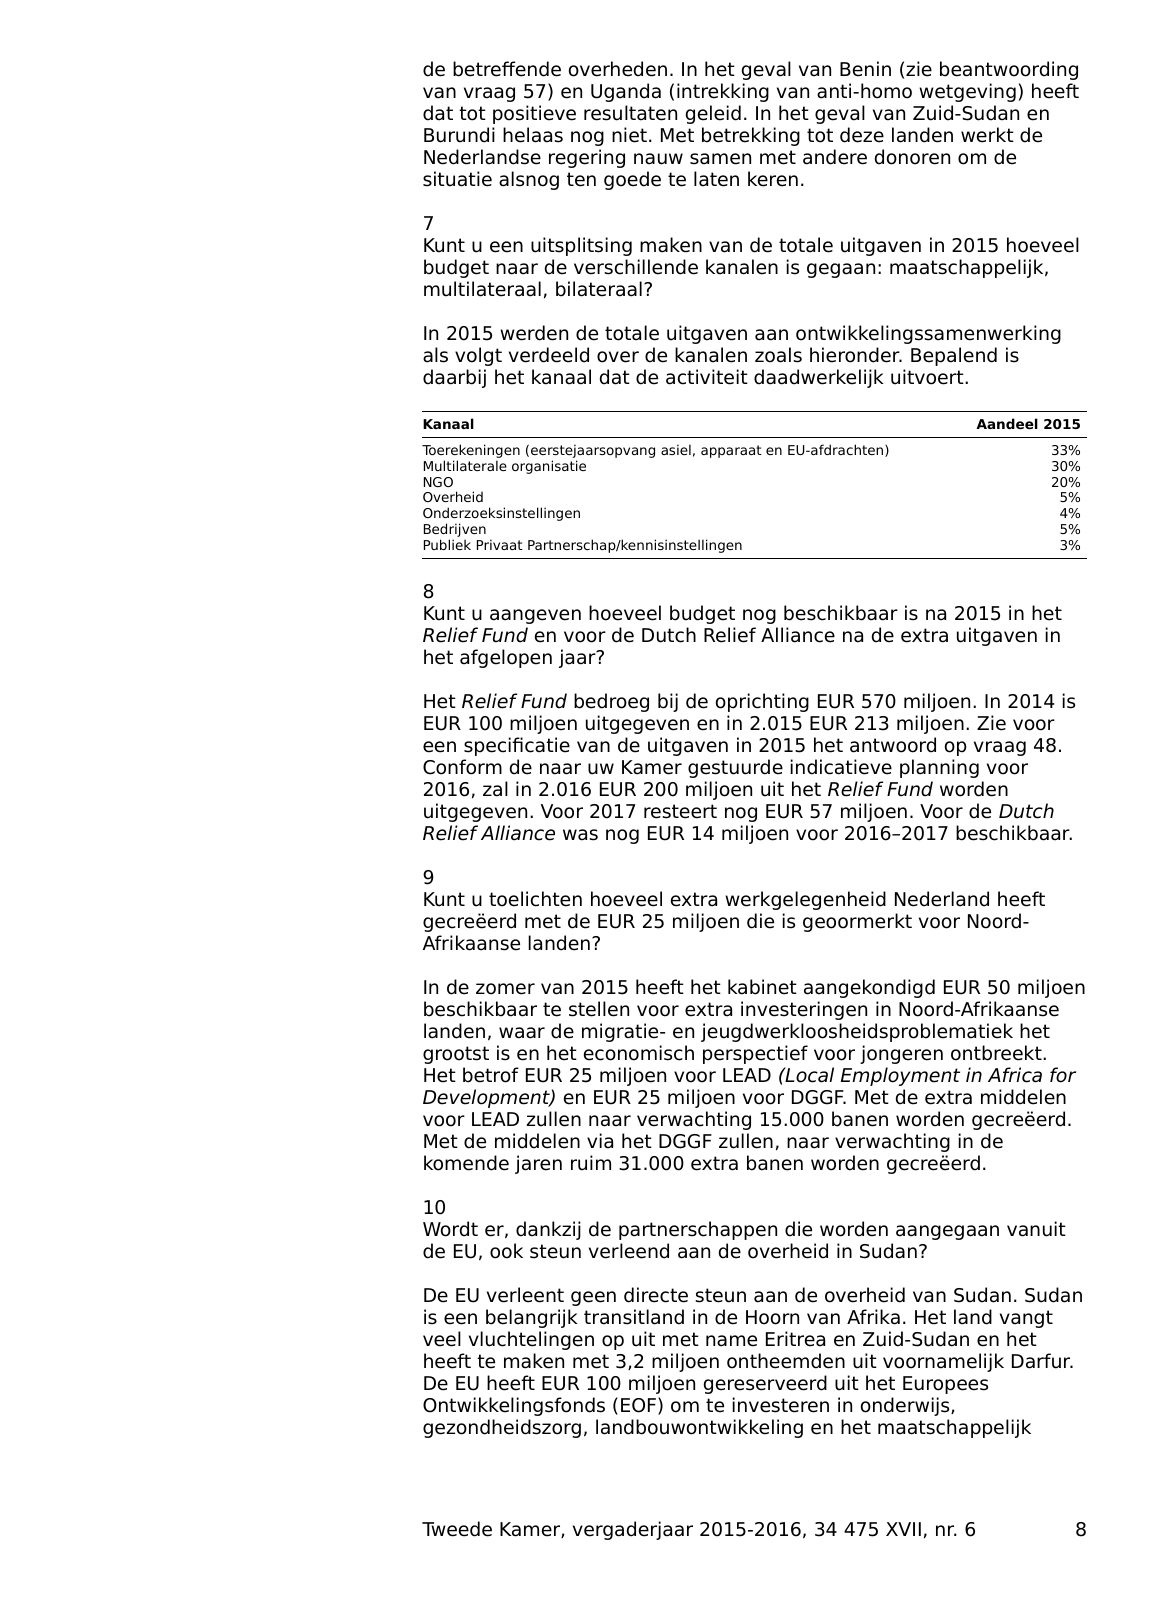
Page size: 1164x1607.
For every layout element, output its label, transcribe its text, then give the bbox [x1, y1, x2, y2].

text Kunt u een uitsplitsing maken van de totale uitgaven in 2015 hoeveel budget naar de verschillende kanalen is gegaan: maatschappelijk, multilateraal, bilateraal? [422, 235, 1087, 301]
text Kunt u aangeven hoeveel budget nog beschikbaar is na 2015 in het Relief Fund en voor de Dutch Relief Alliance na de extra uitgaven in het afgelopen jaar? [422, 603, 1087, 669]
table_cell 5% [940, 490, 1087, 506]
table_cell Onderzoeksinstellingen [422, 506, 940, 522]
table_cell Toerekeningen (eerstejaarsopvang asiel, apparaat en EU-afdrachten) [422, 438, 940, 459]
table_cell NGO [422, 474, 940, 490]
table_cell 20% [940, 474, 1087, 490]
table_cell Overheid [422, 490, 940, 506]
text De EU verleent geen directe steun aan de overheid van Sudan. Sudan is een belangrijk transitland in de Hoorn van Afrika. Het land vangt veel vluchtelingen op uit met name Eritrea en Zuid-Sudan en het heeft te maken met 3,2 miljoen ontheemden uit voornamelijk Darfur. De EU heeft EUR 100 miljoen gereserveerd uit het Europees Ontwikkelingsfonds (EOF) om te investeren in onderwijs, gezondheidszorg, landbouwontwikkeling en het maatschappelijk [422, 1285, 1087, 1439]
table_cell 30% [940, 459, 1087, 474]
text 10 [422, 1197, 1087, 1219]
text In de zomer van 2015 heeft het kabinet aangekondigd EUR 50 miljoen beschikbaar te stellen voor extra investeringen in Noord-Afrikaanse landen, waar de migratie- en jeugdwerkloosheidsproblematiek het grootst is en het economisch perspectief voor jongeren ontbreekt. Het betrof EUR 25 miljoen voor LEAD (Local Employment in Africa for Development) en EUR 25 miljoen voor DGGF. Met de extra middelen voor LEAD zullen naar verwachting 15.000 banen worden gecreëerd. Met de middelen via het DGGF zullen, naar verwachting in de komende jaren ruim 31.000 extra banen worden gecreëerd. [422, 977, 1087, 1175]
table_cell Publiek Privaat Partnerschap/kennisinstellingen [422, 537, 940, 558]
text 8 [422, 581, 1087, 603]
text Wordt er, dankzij de partnerschappen die worden aangegaan vanuit de EU, ook steun verleend aan de overheid in Sudan? [422, 1219, 1087, 1263]
text 9 [422, 867, 1087, 889]
table_cell 3% [940, 537, 1087, 558]
text de betreffende overheden. In het geval van Benin (zie beantwoording van vraag 57) en Uganda (intrekking van anti-homo wetgeving) heeft dat tot positieve resultaten geleid. In het geval van Zuid-Sudan en Burundi helaas nog niet. Met betrekking tot deze landen werkt de Nederlandse regering nauw samen met andere donoren om de situatie alsnog ten goede te laten keren. [422, 59, 1087, 191]
text Kunt u toelichten hoeveel extra werkgelegenheid Nederland heeft gecreëerd met de EUR 25 miljoen die is geoormerkt voor Noord-Afrikaanse landen? [422, 889, 1087, 955]
table_header Aandeel 2015 [940, 412, 1087, 437]
table_cell Multilaterale organisatie [422, 459, 940, 474]
table_cell 5% [940, 522, 1087, 537]
table_cell Bedrijven [422, 522, 940, 537]
text Het Relief Fund bedroeg bij de oprichting EUR 570 miljoen. In 2014 is EUR 100 miljoen uitgegeven en in 2.015 EUR 213 miljoen. Zie voor een specificatie van de uitgaven in 2015 het antwoord op vraag 48. Conform de naar uw Kamer gestuurde indicatieve planning voor 2016, zal in 2.016 EUR 200 miljoen uit het Relief Fund worden uitgegeven. Voor 2017 resteert nog EUR 57 miljoen. Voor de Dutch Relief Alliance was nog EUR 14 miljoen voor 2016–2017 beschikbaar. [422, 691, 1087, 845]
table_cell 4% [940, 506, 1087, 522]
text In 2015 werden de totale uitgaven aan ontwikkelingssamenwerking als volgt verdeeld over de kanalen zoals hieronder. Bepalend is daarbij het kanaal dat de activiteit daadwerkelijk uitvoert. [422, 323, 1087, 389]
text 7 [422, 213, 1087, 235]
table_header Kanaal [422, 412, 940, 437]
table_cell 33% [940, 438, 1087, 459]
